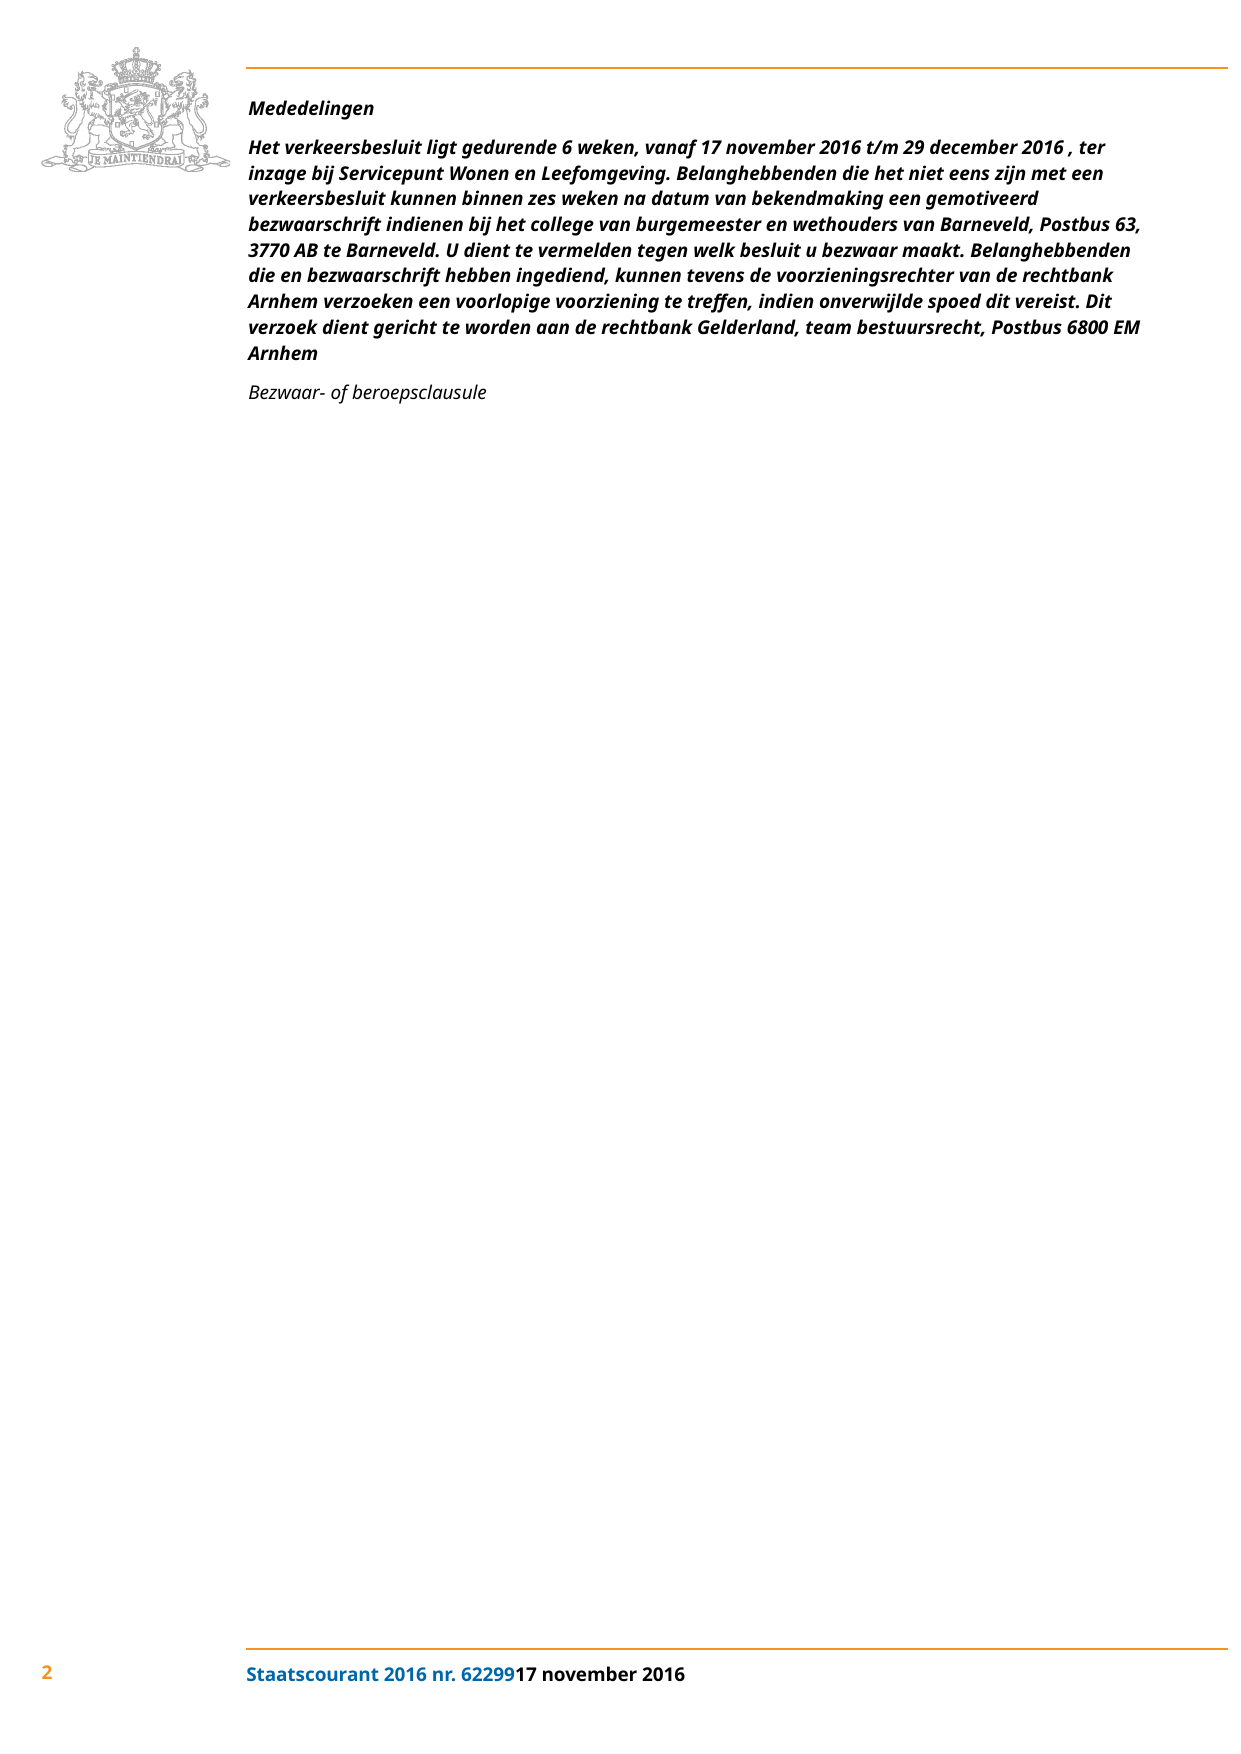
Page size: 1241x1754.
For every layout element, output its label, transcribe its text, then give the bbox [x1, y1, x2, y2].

text Bezwaar- of beroepsclausule [248, 379, 1152, 405]
picture [41, 47, 231, 172]
text Het verkeersbesluit ligt gedurende 6 weken, vanaf 17 november 2016 t/m 29 december 2016 , ter inzage bij Servicepunt Wonen en Leefomgeving. Belanghebbenden die het niet eens zijn met een verkeersbesluit kunnen binnen zes weken na datum van bekendmaking een gemotiveerd bezwaarschrift indienen bij het college van burgemeester en wethouders van Barneveld, Postbus 63, 3770 AB te Barneveld. U dient te vermelden tegen welk besluit u bezwaar maakt. Belanghebbenden die en bezwaarschrift hebben ingediend, kunnen tevens de voorzieningsrechter van de rechtbank Arnhem verzoeken een voorlopige voorziening te treffen, indien onverwijlde spoed dit vereist. Dit verzoek dient gericht te worden aan de rechtbank Gelderland, team bestuursrecht, Postbus 6800 EM Arnhem [248, 134, 1152, 366]
text Mededelingen [248, 95, 1152, 121]
